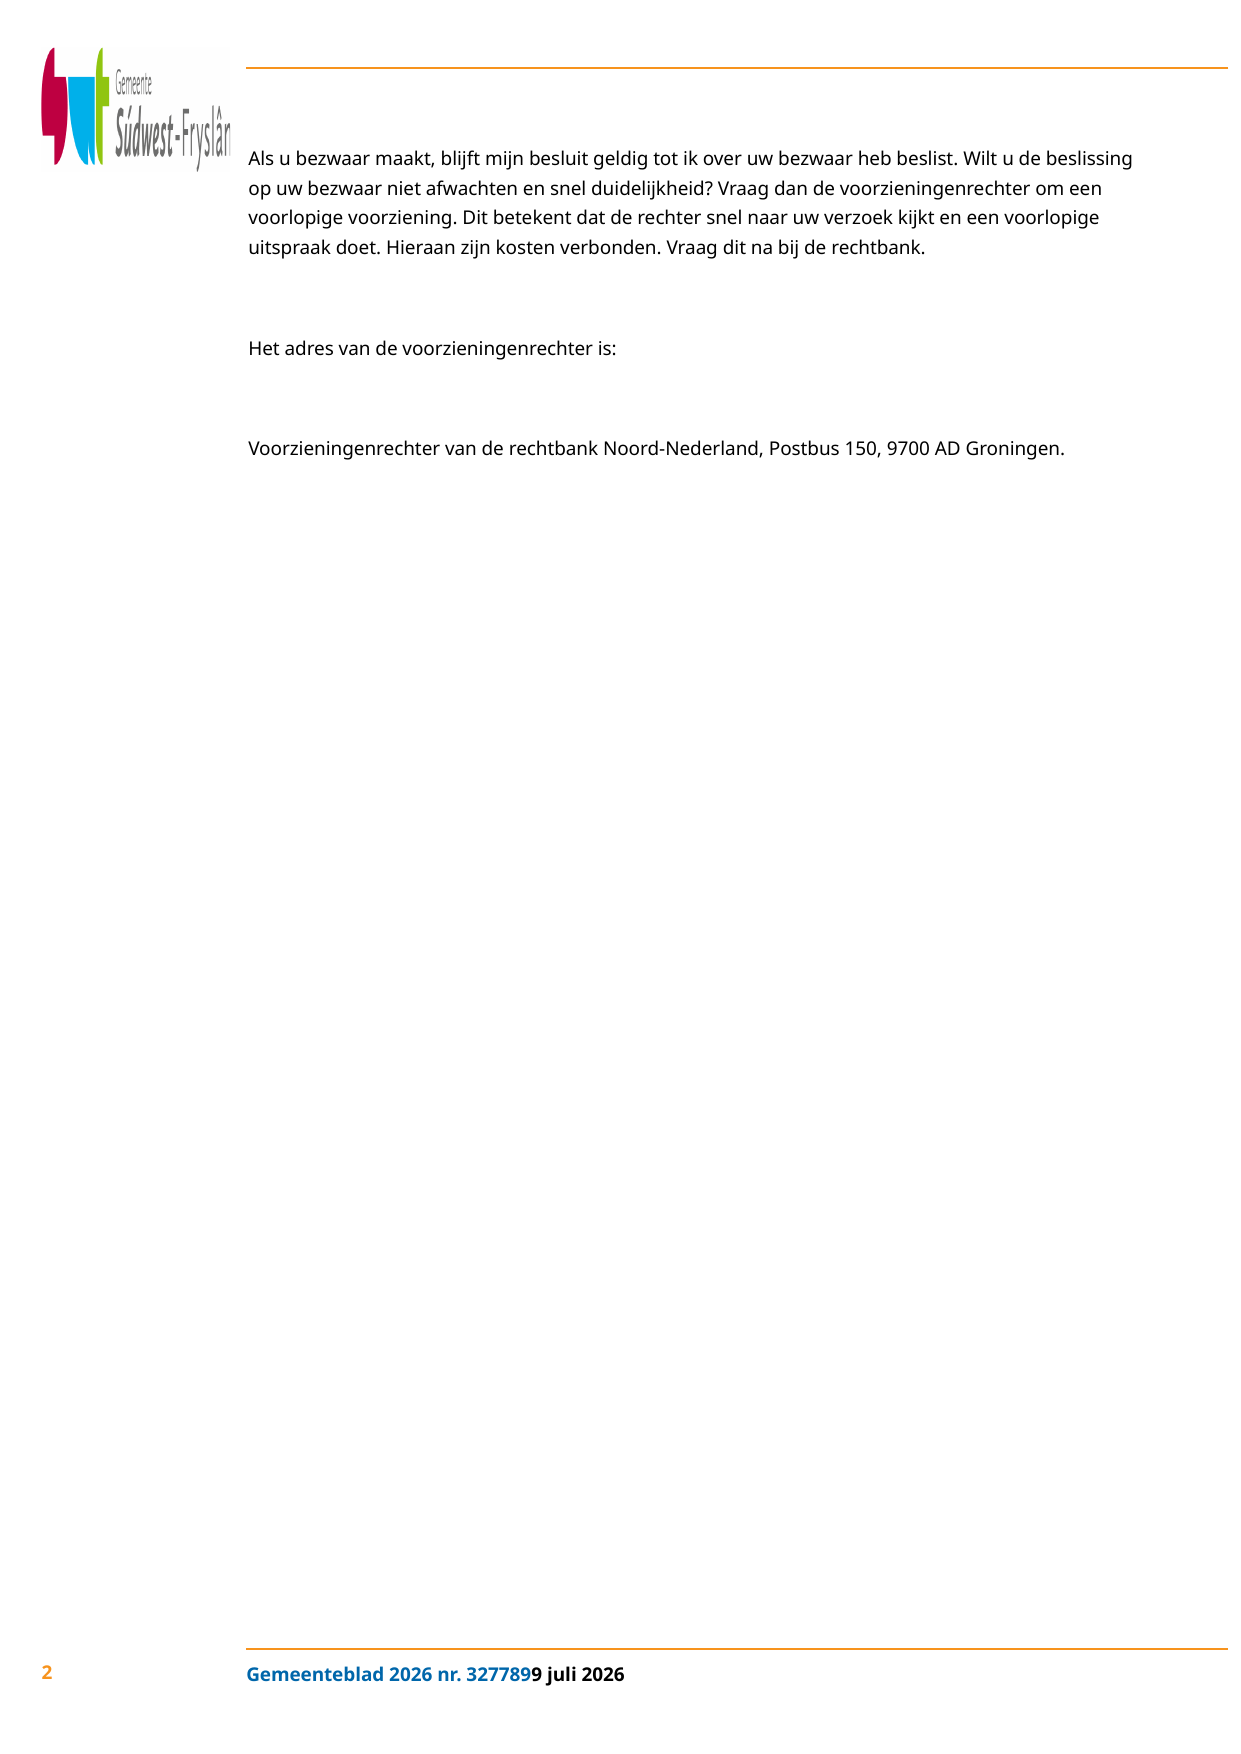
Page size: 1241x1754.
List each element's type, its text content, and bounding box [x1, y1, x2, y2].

text Het adres van de voorzieningenrechter is: [248, 335, 1152, 361]
text Voorzieningenrechter van de rechtbank Noord-Nederland, Postbus 150, 9700 AD Groningen. [248, 436, 1152, 461]
text Als u bezwaar maakt, blijft mijn besluit geldig tot ik over uw bezwaar heb beslist. Wilt u de beslissing op uw bezwaar niet afwachten en snel duidelijkheid? Vraag dan de voorzieningenrechter om een voorlopige voorziening. Dit betekent dat de rechter snel naar uw verzoek kijkt en een voorlopige uitspraak doet. Hieraan zijn kosten verbonden. Vraag dit na bij de rechtbank. [248, 145, 1152, 260]
picture [41, 47, 231, 172]
